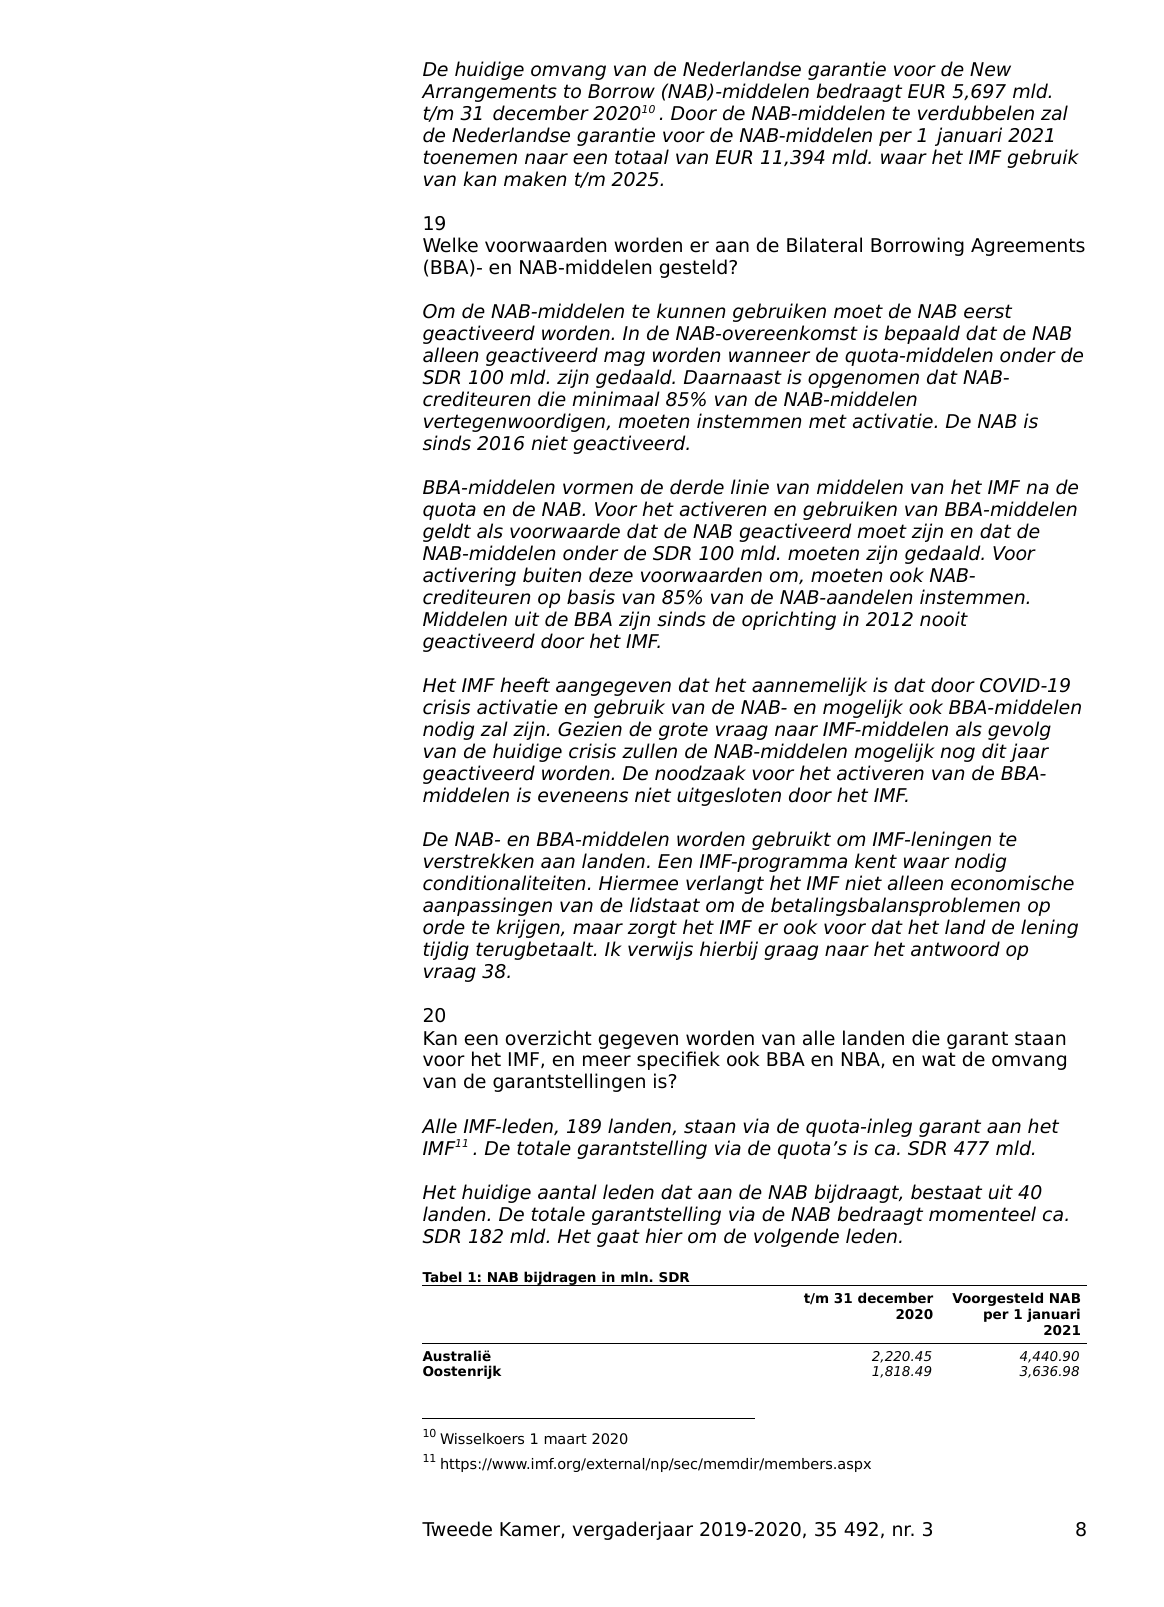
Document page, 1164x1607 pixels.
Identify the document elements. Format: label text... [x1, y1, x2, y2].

text Wisselkoers 1 maart 2020 [422, 1427, 1087, 1449]
table_cell Australië [422, 1344, 791, 1364]
text Alle IMF-leden, 189 landen, staan via de quota-inleg garant aan het IMF. De totale garantstelling via de quota’s is ca. SDR 477 mld. [422, 1116, 1087, 1159]
table_cell [422, 1286, 791, 1343]
table_header Tabel 1: NAB bijdragen in mln. SDR [422, 1270, 1087, 1285]
text Welke voorwaarden worden er aan de Bilateral Borrowing Agreements (BBA)- en NAB-middelen gesteld? [422, 235, 1087, 279]
table_cell 4,440.90 [939, 1344, 1087, 1364]
table_cell Oostenrijk [422, 1364, 791, 1380]
table_cell Voorgesteld NAB per 1 januari 2021 [939, 1286, 1087, 1343]
text 19 [422, 213, 1087, 235]
table_cell 2,220.45 [791, 1344, 939, 1364]
text BBA-middelen vormen de derde linie van middelen van het IMF na de quota en de NAB. Voor het activeren en gebruiken van BBA-middelen geldt als voorwaarde dat de NAB geactiveerd moet zijn en dat de NAB-middelen onder de SDR 100 mld. moeten zijn gedaald. Voor activering buiten deze voorwaarden om, moeten ook NAB-crediteuren op basis van 85% van de NAB-aandelen instemmen. Middelen uit de BBA zijn sinds de oprichting in 2012 nooit geactiveerd door het IMF. [422, 477, 1087, 653]
text Het huidige aantal leden dat aan de NAB bijdraagt, bestaat uit 40 landen. De totale garantstelling via de NAB bedraagt momenteel ca. SDR 182 mld. Het gaat hier om de volgende leden. [422, 1182, 1087, 1248]
text De huidige omvang van de Nederlandse garantie voor de New Arrangements to Borrow (NAB)-middelen bedraagt EUR 5,697 mld. t/m 31 december 2020. Door de NAB-middelen te verdubbelen zal de Nederlandse garantie voor de NAB-middelen per 1 januari 2021 toenemen naar een totaal van EUR 11,394 mld. waar het IMF gebruik van kan maken t/m 2025. [422, 59, 1087, 191]
text https://www.imf.org/external/np/sec/memdir/members.aspx [422, 1452, 1087, 1474]
text Het IMF heeft aangegeven dat het aannemelijk is dat door COVID-19 crisis activatie en gebruik van de NAB- en mogelijk ook BBA-middelen nodig zal zijn. Gezien de grote vraag naar IMF-middelen als gevolg van de huidige crisis zullen de NAB-middelen mogelijk nog dit jaar geactiveerd worden. De noodzaak voor het activeren van de BBA-middelen is eveneens niet uitgesloten door het IMF. [422, 675, 1087, 807]
table_cell 3,636.98 [939, 1364, 1087, 1380]
text Kan een overzicht gegeven worden van alle landen die garant staan voor het IMF, en meer specifiek ook BBA en NBA, en wat de omvang van de garantstellingen is? [422, 1027, 1087, 1093]
text De NAB- en BBA-middelen worden gebruikt om IMF-leningen te verstrekken aan landen. Een IMF-programma kent waar nodig conditionaliteiten. Hiermee verlangt het IMF niet alleen economische aanpassingen van de lidstaat om de betalingsbalansproblemen op orde te krijgen, maar zorgt het IMF er ook voor dat het land de lening tijdig terugbetaalt. Ik verwijs hierbij graag naar het antwoord op vraag 38. [422, 829, 1087, 983]
text Om de NAB-middelen te kunnen gebruiken moet de NAB eerst geactiveerd worden. In de NAB-overeenkomst is bepaald dat de NAB alleen geactiveerd mag worden wanneer de quota-middelen onder de SDR 100 mld. zijn gedaald. Daarnaast is opgenomen dat NAB-crediteuren die minimaal 85% van de NAB-middelen vertegenwoordigen, moeten instemmen met activatie. De NAB is sinds 2016 niet geactiveerd. [422, 301, 1087, 455]
table_cell t/m 31 december 2020 [791, 1286, 939, 1343]
text 20 [422, 1005, 1087, 1027]
table_cell 1,818.49 [791, 1364, 939, 1380]
